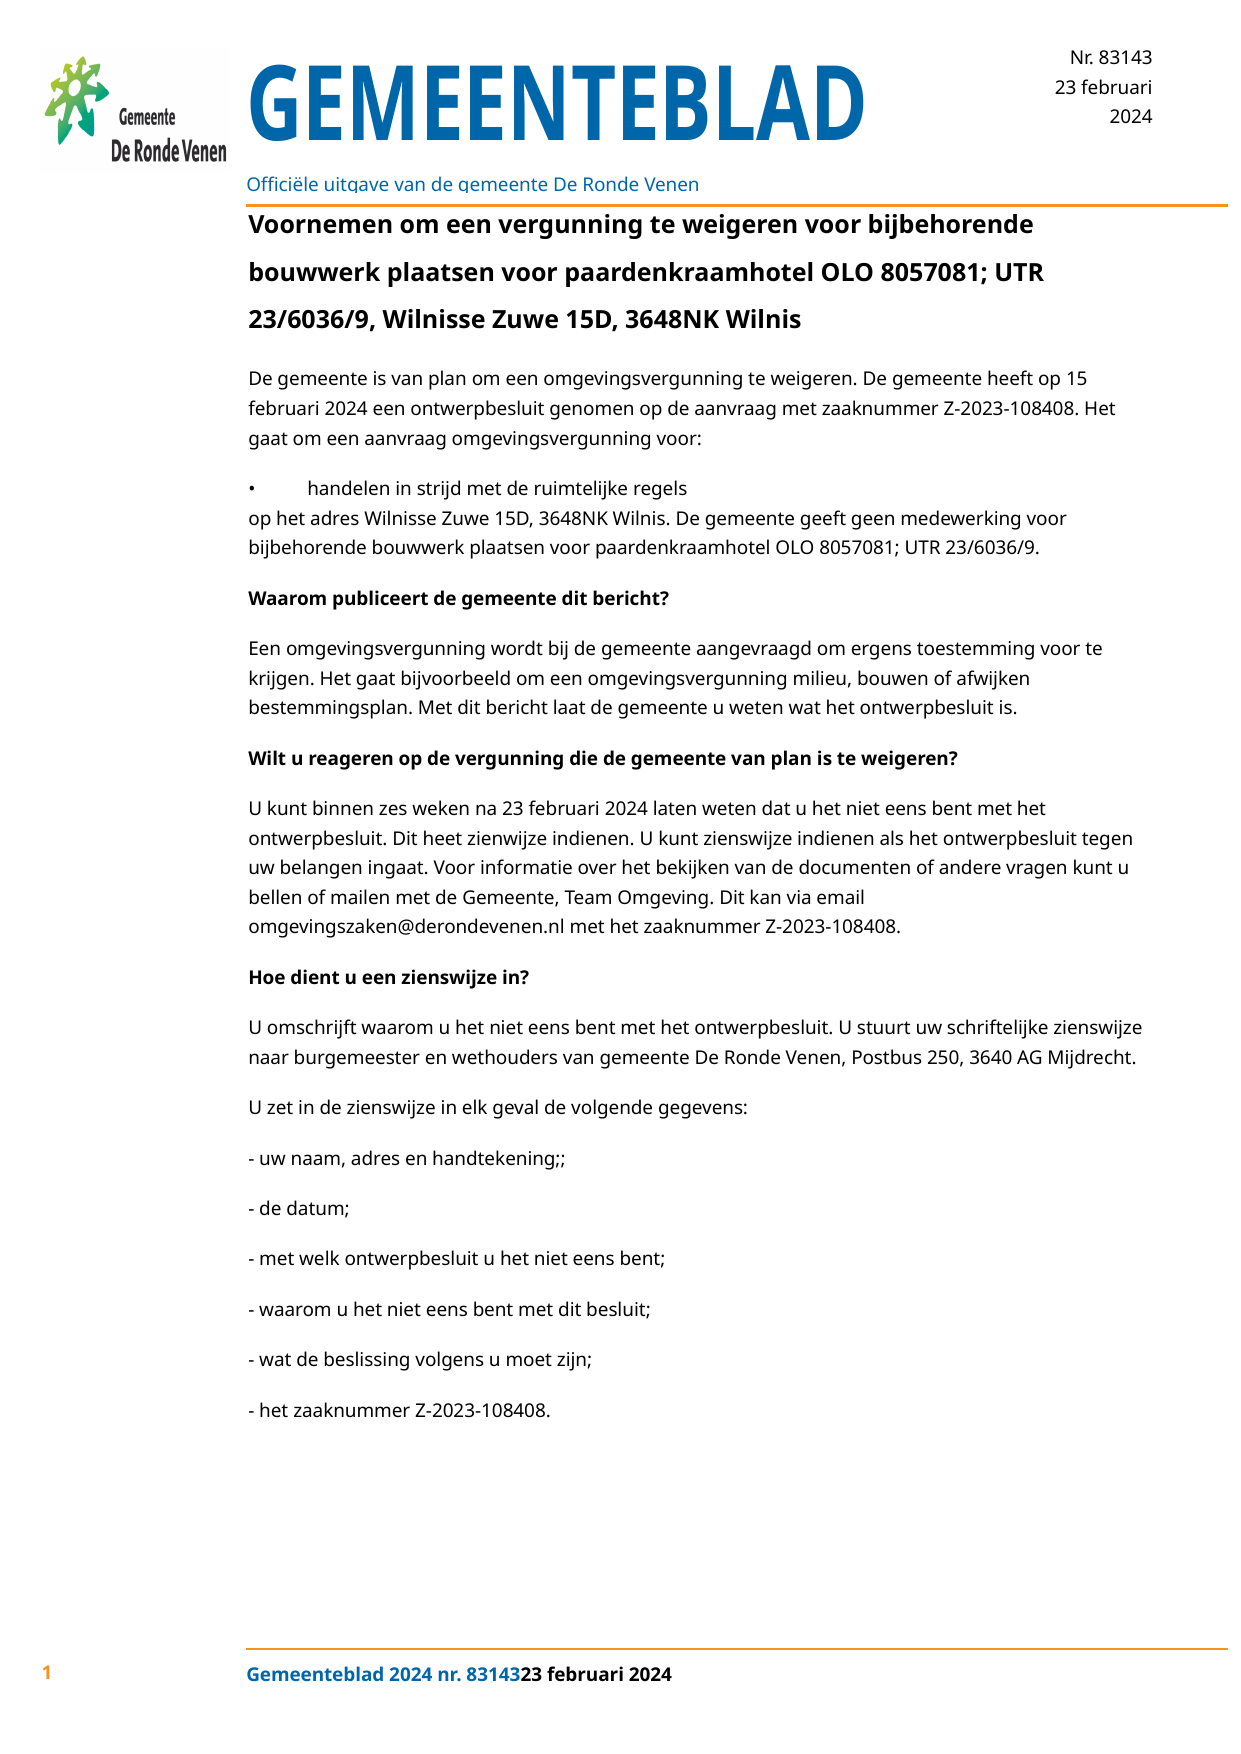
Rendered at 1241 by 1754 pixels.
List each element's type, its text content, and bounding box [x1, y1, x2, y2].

list handelen in strijd met de ruimtelijke regels [248, 475, 1152, 501]
picture [41, 47, 231, 172]
text Wilt u reageren op de vergunning die de gemeente van plan is te weigeren? [248, 745, 1152, 770]
text Waarom publiceert de gemeente dit bericht? [248, 585, 1152, 610]
text Hoe dient u een zienswijze in? [248, 964, 1152, 989]
text - het zaaknummer Z-2023-108408. [248, 1397, 1152, 1422]
text U zet in de zienswijze in elk geval de volgende gegevens: [248, 1094, 1152, 1120]
text Een omgevingsvergunning wordt bij de gemeente aangevraagd om ergens toestemming voor te krijgen. Het gaat bijvoorbeeld om een omgevingsvergunning milieu, bouwen of afwijken bestemmingsplan. Met dit bericht laat de gemeente u weten wat het ontwerpbesluit is. [248, 635, 1152, 720]
text Voornemen om een vergunning te weigeren voor bijbehorende bouwwerk plaatsen voor paardenkraamhotel OLO 8057081; UTR 23/6036/9, Wilnisse Zuwe 15D, 3648NK Wilnis [248, 207, 1152, 336]
text - wat de beslissing volgens u moet zijn; [248, 1346, 1152, 1372]
text De gemeente is van plan om een omgevingsvergunning te weigeren. De gemeente heeft op 15 februari 2024 een ontwerpbesluit genomen op de aanvraag met zaaknummer Z-2023-108408. Het gaat om een aanvraag omgevingsvergunning voor: [248, 366, 1152, 450]
text - waarom u het niet eens bent met dit besluit; [248, 1296, 1152, 1322]
text - met welk ontwerpbesluit u het niet eens bent; [248, 1246, 1152, 1271]
text U kunt binnen zes weken na 23 februari 2024 laten weten dat u het niet eens bent met het ontwerpbesluit. Dit heet zienwijze indienen. U kunt zienswijze indienen als het ontwerpbesluit tegen uw belangen ingaat. Voor informatie over het bekijken van de documenten of andere vragen kunt u bellen of mailen met de Gemeente, Team Omgeving. Dit kan via email omgevingszaken@derondevenen.nl met het zaaknummer Z-2023-108408. [248, 795, 1152, 939]
text - uw naam, adres en handtekening;; [248, 1145, 1152, 1170]
text U omschrijft waarom u het niet eens bent met het ontwerpbesluit. U stuurt uw schriftelijke zienswijze naar burgemeester en wethouders van gemeente De Ronde Venen, Postbus 250, 3640 AG Mijdrecht. [248, 1014, 1152, 1069]
text - de datum; [248, 1195, 1152, 1221]
text op het adres Wilnisse Zuwe 15D, 3648NK Wilnis. De gemeente geeft geen medewerking voor bijbehorende bouwwerk plaatsen voor paardenkraamhotel OLO 8057081; UTR 23/6036/9. [248, 505, 1152, 560]
